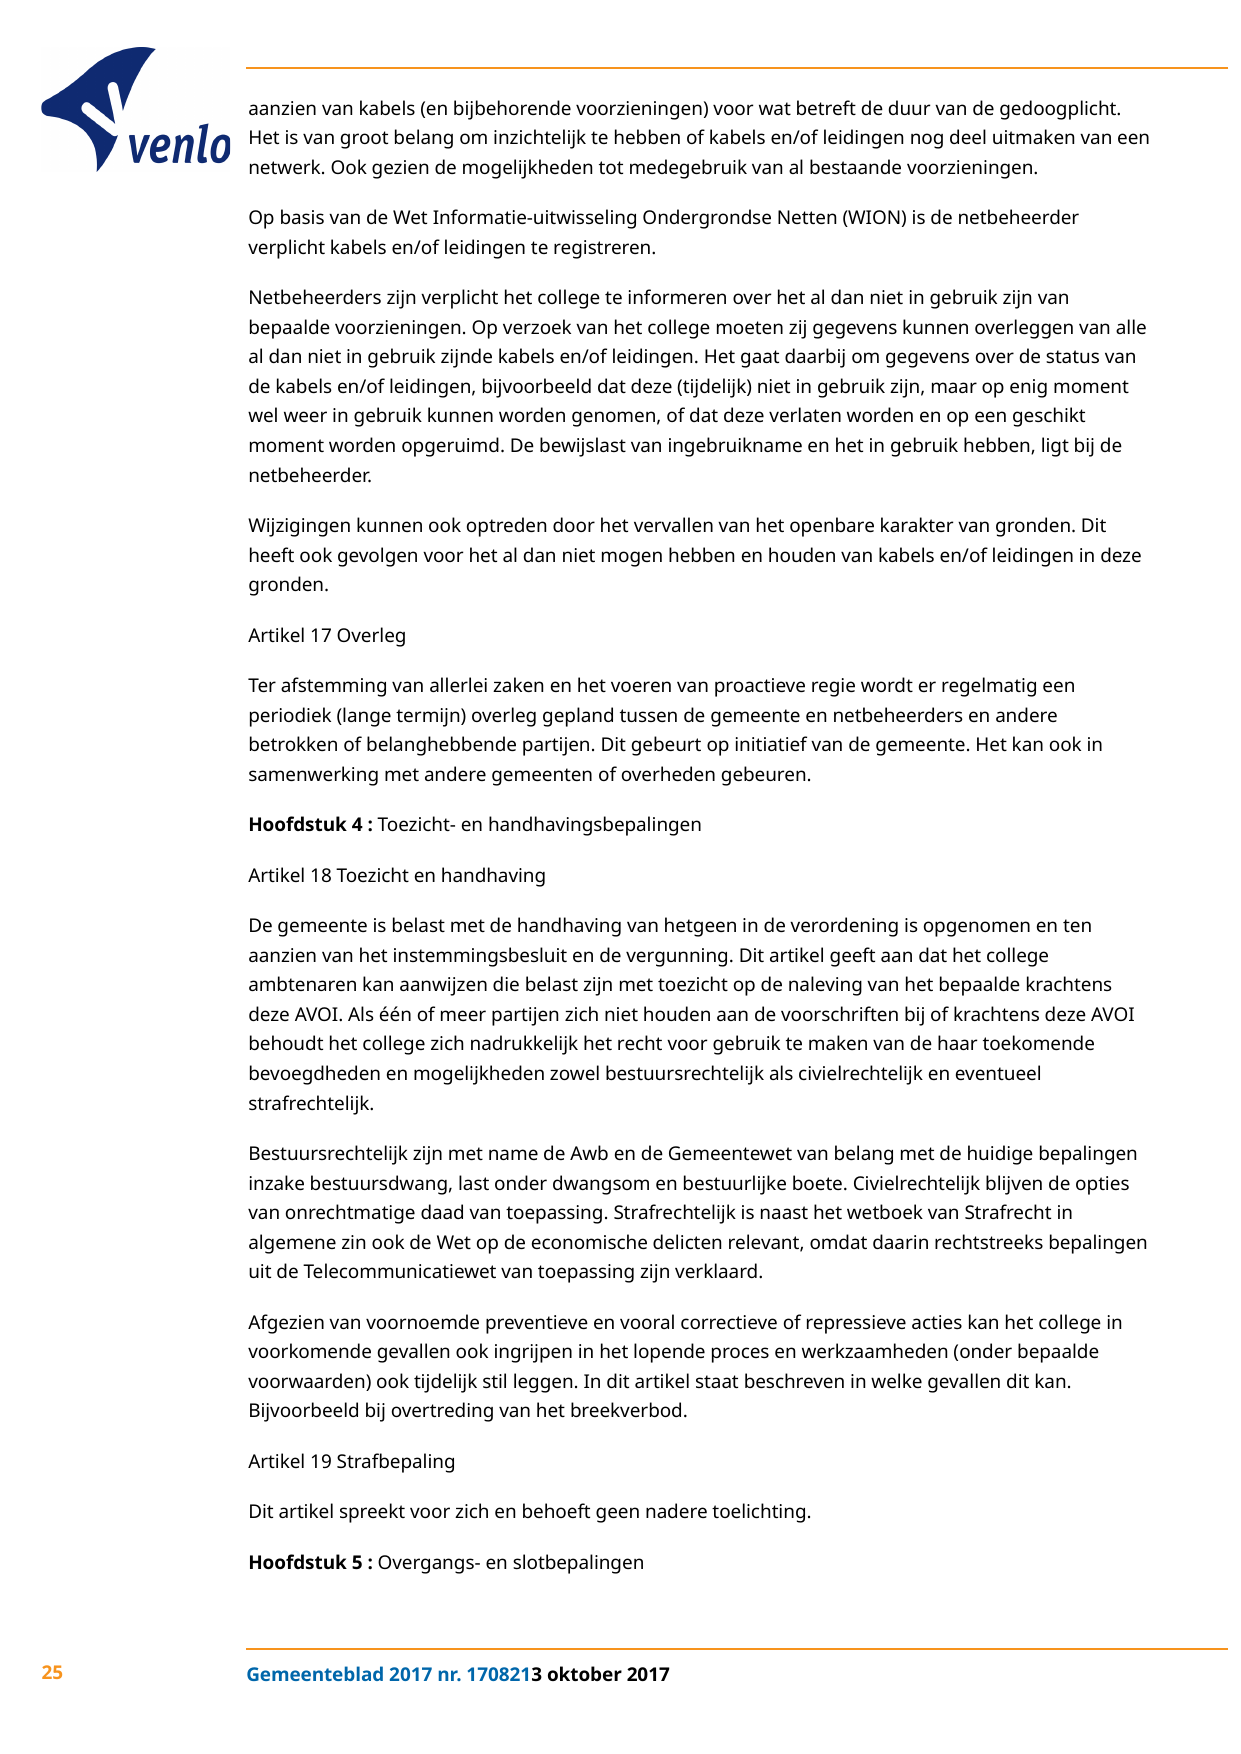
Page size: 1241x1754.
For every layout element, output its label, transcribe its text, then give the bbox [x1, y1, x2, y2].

text Wijzigingen kunnen ook optreden door het vervallen van het openbare karakter van gronden. Dit heeft ook gevolgen voor het al dan niet mogen hebben en houden van kabels en/of leidingen in deze gronden. [248, 512, 1152, 597]
text Netbeheerders zijn verplicht het college te informeren over het al dan niet in gebruik zijn van bepaalde voorzieningen. Op verzoek van het college moeten zij gegevens kunnen overleggen van alle al dan niet in gebruik zijnde kabels en/of leidingen. Het gaat daarbij om gegevens over de status van de kabels en/of leidingen, bijvoorbeeld dat deze (tijdelijk) niet in gebruik zijn, maar op enig moment wel weer in gebruik kunnen worden genomen, of dat deze verlaten worden en op een geschikt moment worden opgeruimd. De bewijslast van ingebruikname en het in gebruik hebben, ligt bij de netbeheerder. [248, 284, 1152, 488]
text Ter afstemming van allerlei zaken en het voeren van proactieve regie wordt er regelmatig een periodiek (lange termijn) overleg gepland tussen de gemeente en netbeheerders en andere betrokken of belanghebbende partijen. Dit gebeurt op initiatief van de gemeente. Het kan ook in samenwerking met andere gemeenten of overheden gebeuren. [248, 672, 1152, 787]
text aanzien van kabels (en bijbehorende voorzieningen) voor wat betreft de duur van de gedoogplicht. Het is van groot belang om inzichtelijk te hebben of kabels en/of leidingen nog deel uitmaken van een netwerk. Ook gezien de mogelijkheden tot medegebruik van al bestaande voorzieningen. [248, 95, 1152, 180]
text Afgezien van voornoemde preventieve en vooral correctieve of repressieve acties kan het college in voorkomende gevallen ook ingrijpen in het lopende proces en werkzaamheden (onder bepaalde voorwaarden) ook tijdelijk stil leggen. In dit artikel staat beschreven in welke gevallen dit kan. Bijvoorbeeld bij overtreding van het breekverbod. [248, 1309, 1152, 1423]
text De gemeente is belast met de handhaving van hetgeen in de verordening is opgenomen en ten aanzien van het instemmingsbesluit en de vergunning. Dit artikel geeft aan dat het college ambtenaren kan aanwijzen die belast zijn met toezicht op de naleving van het bepaalde krachtens deze AVOI. Als één of meer partijen zich niet houden aan de voorschriften bij of krachtens deze AVOI behoudt het college zich nadrukkelijk het recht voor gebruik te maken van de haar toekomende bevoegdheden en mogelijkheden zowel bestuursrechtelijk als civielrechtelijk en eventueel strafrechtelijk. [248, 912, 1152, 1116]
picture [41, 47, 231, 172]
text Dit artikel spreekt voor zich en behoeft geen nadere toelichting. [248, 1498, 1152, 1524]
text Hoofdstuk 5 : Overgangs- en slotbepalingen [248, 1549, 1152, 1575]
text Artikel 18 Toezicht en handhaving [248, 862, 1152, 888]
text Artikel 17 Overleg [248, 622, 1152, 648]
text Hoofdstuk 4 : Toezicht- en handhavingsbepalingen [248, 811, 1152, 837]
text Bestuursrechtelijk zijn met name de Awb en de Gemeentewet van belang met de huidige bepalingen inzake bestuursdwang, last onder dwangsom en bestuurlijke boete. Civielrechtelijk blijven de opties van onrechtmatige daad van toepassing. Strafrechtelijk is naast het wetboek van Strafrecht in algemene zin ook de Wet op de economische delicten relevant, omdat daarin rechtstreeks bepalingen uit de Telecommunicatiewet van toepassing zijn verklaard. [248, 1140, 1152, 1284]
text Op basis van de Wet Informatie-uitwisseling Ondergrondse Netten (WION) is de netbeheerder verplicht kabels en/of leidingen te registreren. [248, 204, 1152, 260]
text Artikel 19 Strafbepaling [248, 1448, 1152, 1474]
